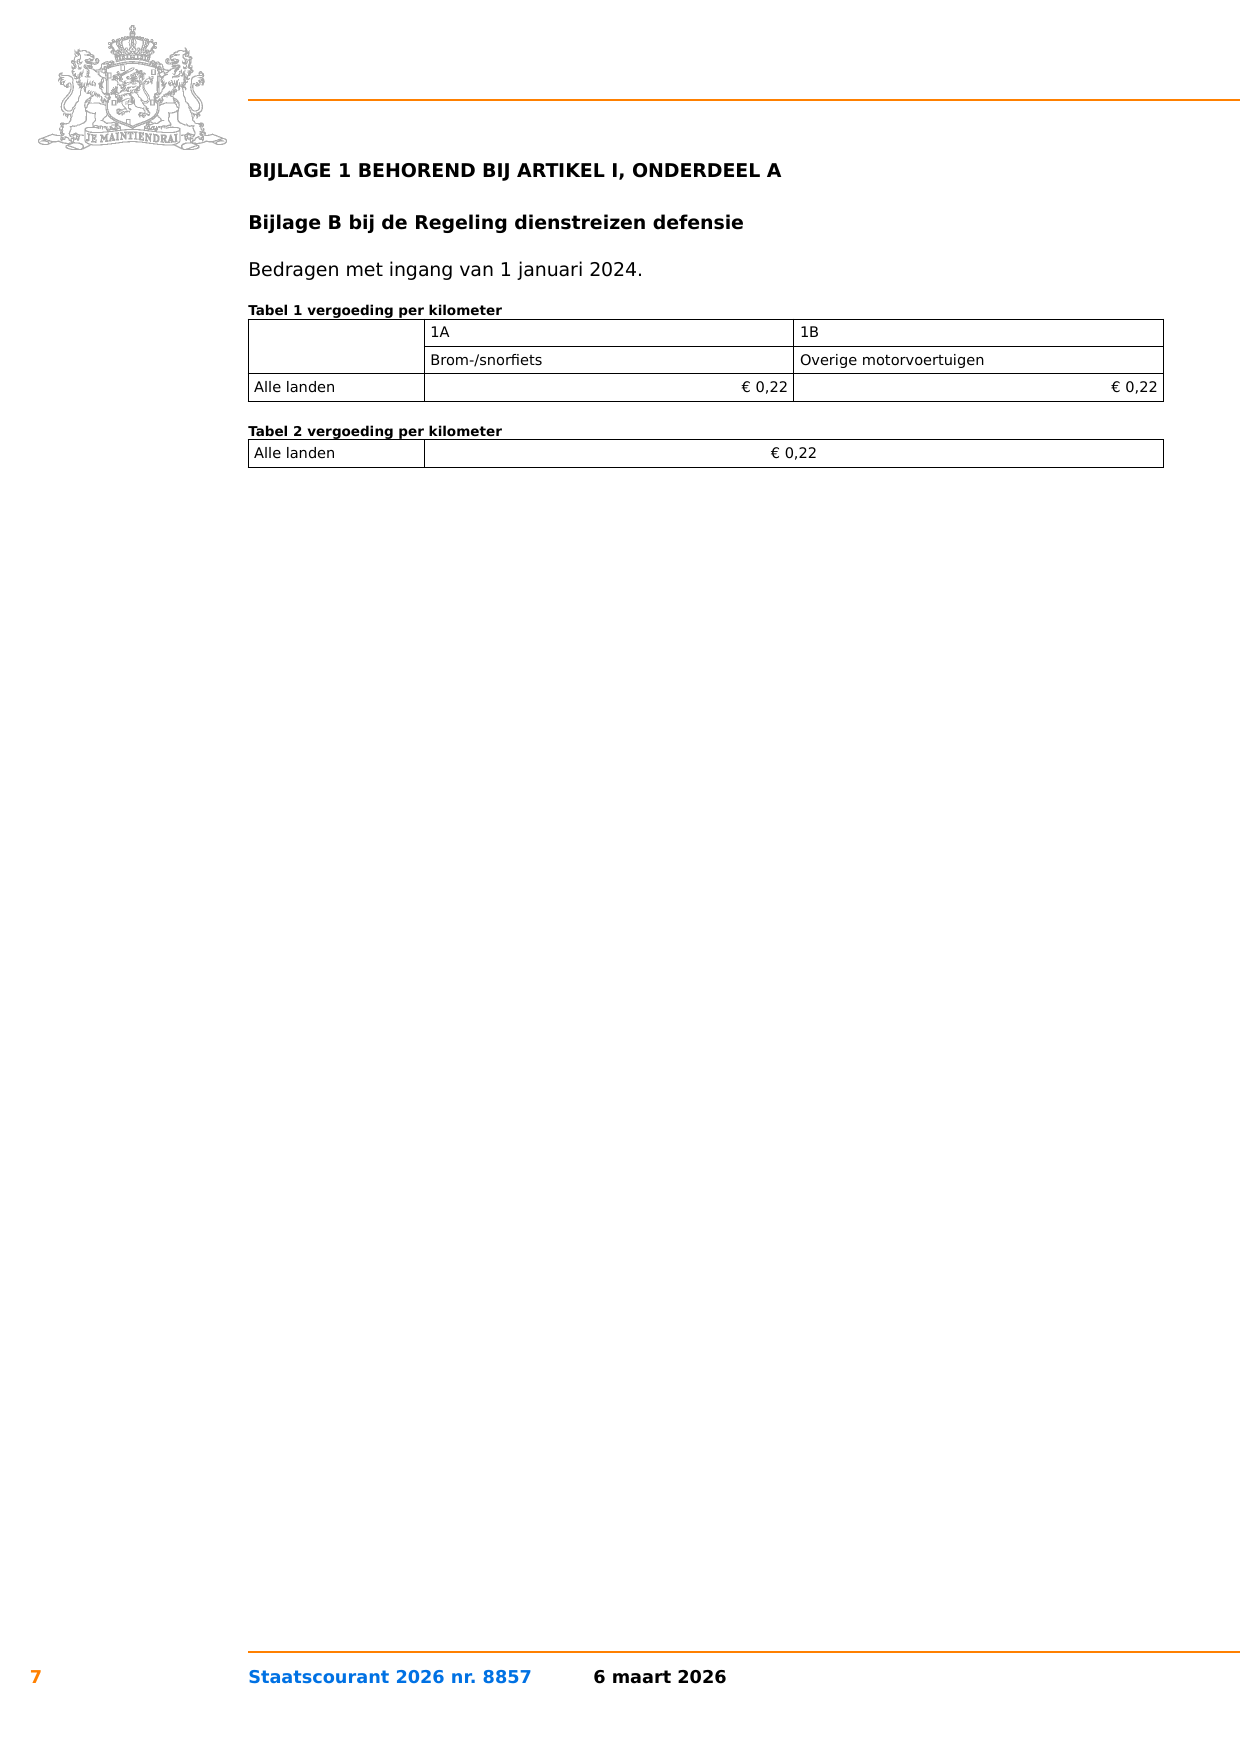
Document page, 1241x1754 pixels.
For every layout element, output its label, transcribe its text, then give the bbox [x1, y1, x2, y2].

table_cell € 0,22 [425, 440, 1163, 467]
picture [38, 25, 227, 150]
subtitle Bijlage B bij de Regeling dienstreizen defensie [248, 212, 1163, 234]
table_header Tabel 1 vergoeding per kilometer [248, 303, 1163, 318]
text Bedragen met ingang van 1 januari 2024. [248, 259, 1163, 281]
table_cell € 0,22 [794, 374, 1163, 401]
table_cell Alle landen [249, 440, 424, 467]
table_cell Brom-/snorfiets [425, 347, 793, 373]
table_cell Alle landen [249, 374, 424, 401]
table_cell 1B [794, 320, 1163, 346]
table_cell € 0,22 [425, 374, 793, 401]
table_cell 1A [425, 320, 793, 346]
subtitle BIJLAGE 1 BEHOREND BIJ ARTIKEL I, ONDERDEEL A [248, 160, 1163, 182]
table_header Tabel 2 vergoeding per kilometer [248, 424, 1163, 439]
table_cell [249, 320, 424, 373]
table_cell Overige motorvoertuigen [794, 347, 1163, 373]
